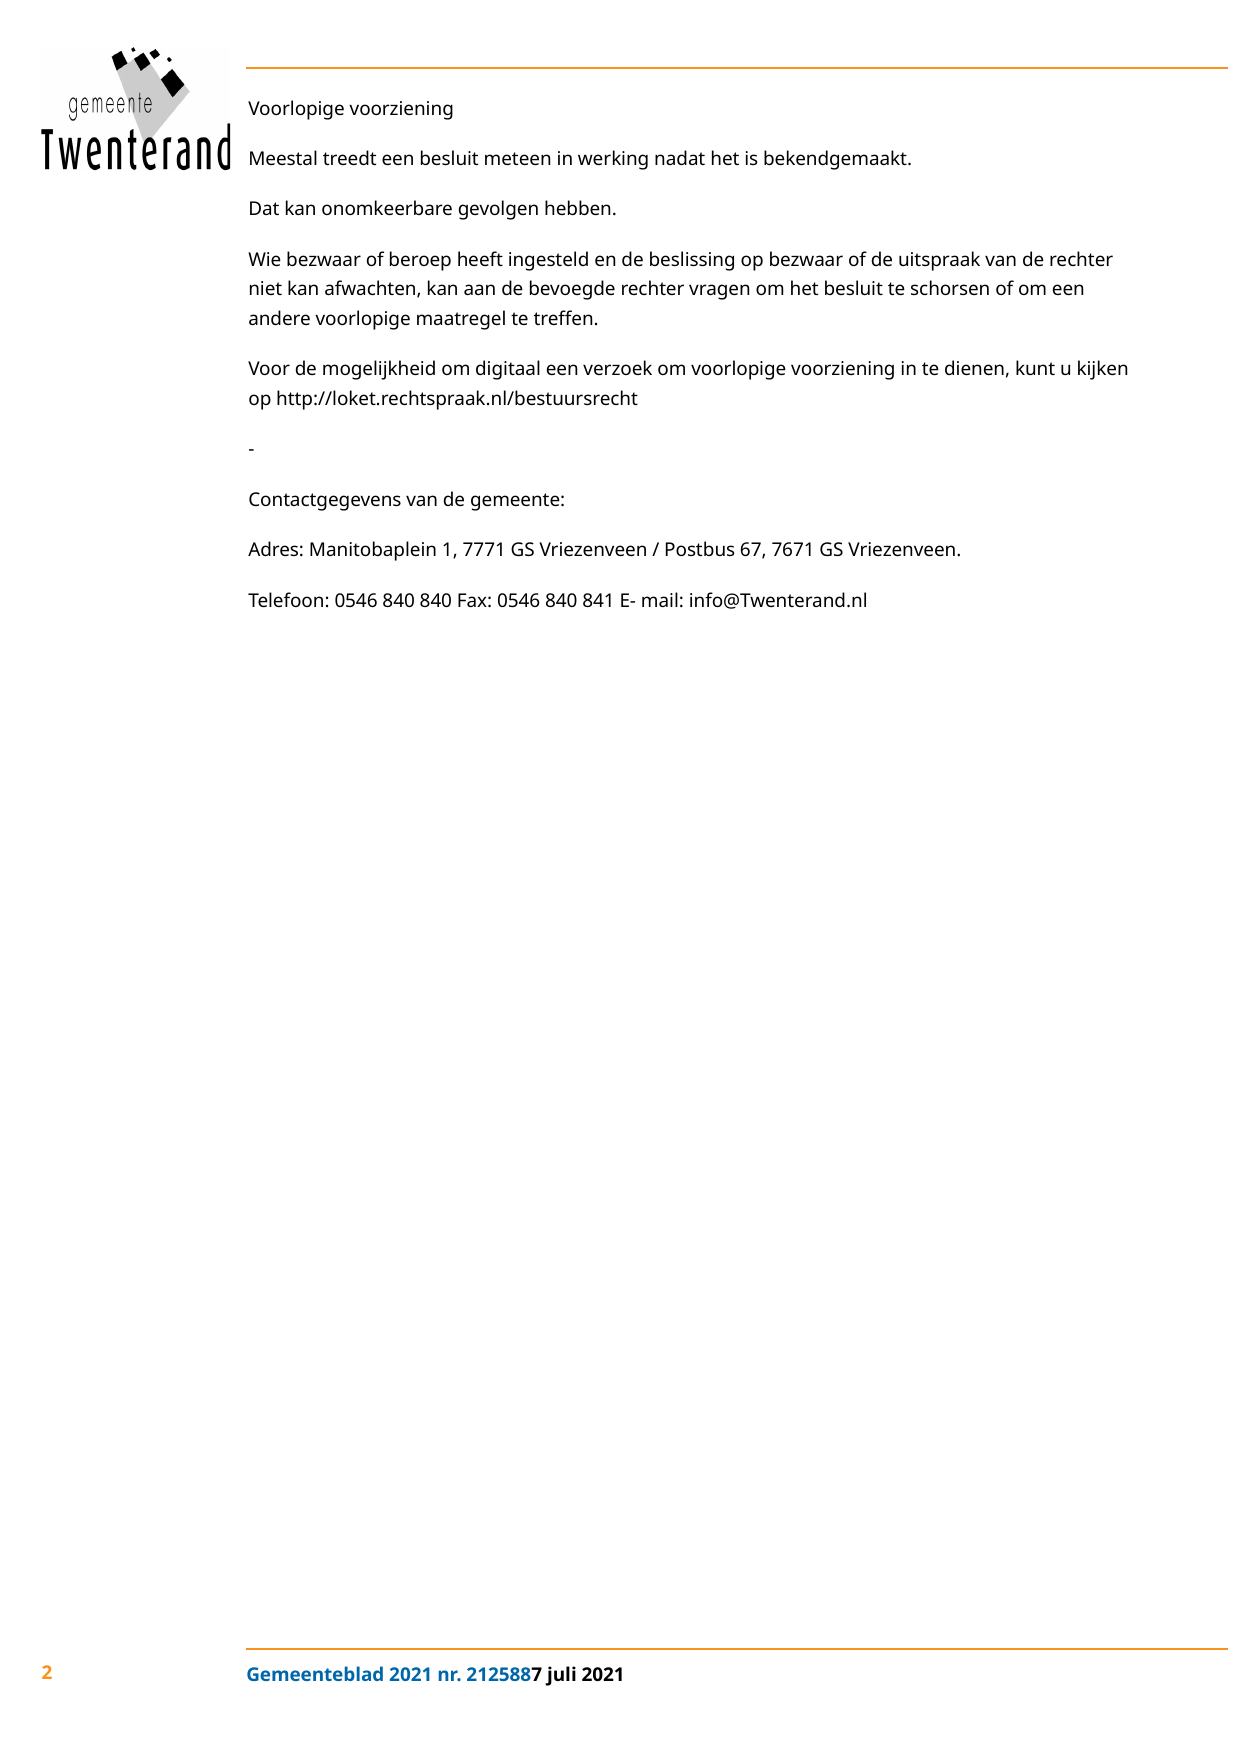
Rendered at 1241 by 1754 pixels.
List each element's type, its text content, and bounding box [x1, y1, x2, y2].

text Dat kan onomkeerbare gevolgen hebben. [248, 196, 1152, 221]
picture [41, 47, 231, 172]
text Voor de mogelijkheid om digitaal een verzoek om voorlopige voorziening in te dienen, kunt u kijken op http://loket.rechtspraak.nl/bestuursrecht [248, 356, 1152, 411]
text Meestal treedt een besluit meteen in werking nadat het is bekendgemaakt. [248, 145, 1152, 171]
text Telefoon: 0546 840 840 Fax: 0546 840 841 E- mail: info@Twenterand.nl [248, 587, 1152, 613]
text Voorlopige voorziening [248, 95, 1152, 121]
text Contactgegevens van de gemeente: [248, 486, 1152, 512]
text Wie bezwaar of beroep heeft ingesteld en de beslissing op bezwaar of de uitspraak van de rechter niet kan afwachten, kan aan de bevoegde rechter vragen om het besluit te schorsen of om een andere voorlopige maatregel te treffen. [248, 246, 1152, 331]
text - [248, 436, 1152, 461]
text Adres: Manitobaplein 1, 7771 GS Vriezenveen / Postbus 67, 7671 GS Vriezenveen. [248, 536, 1152, 562]
